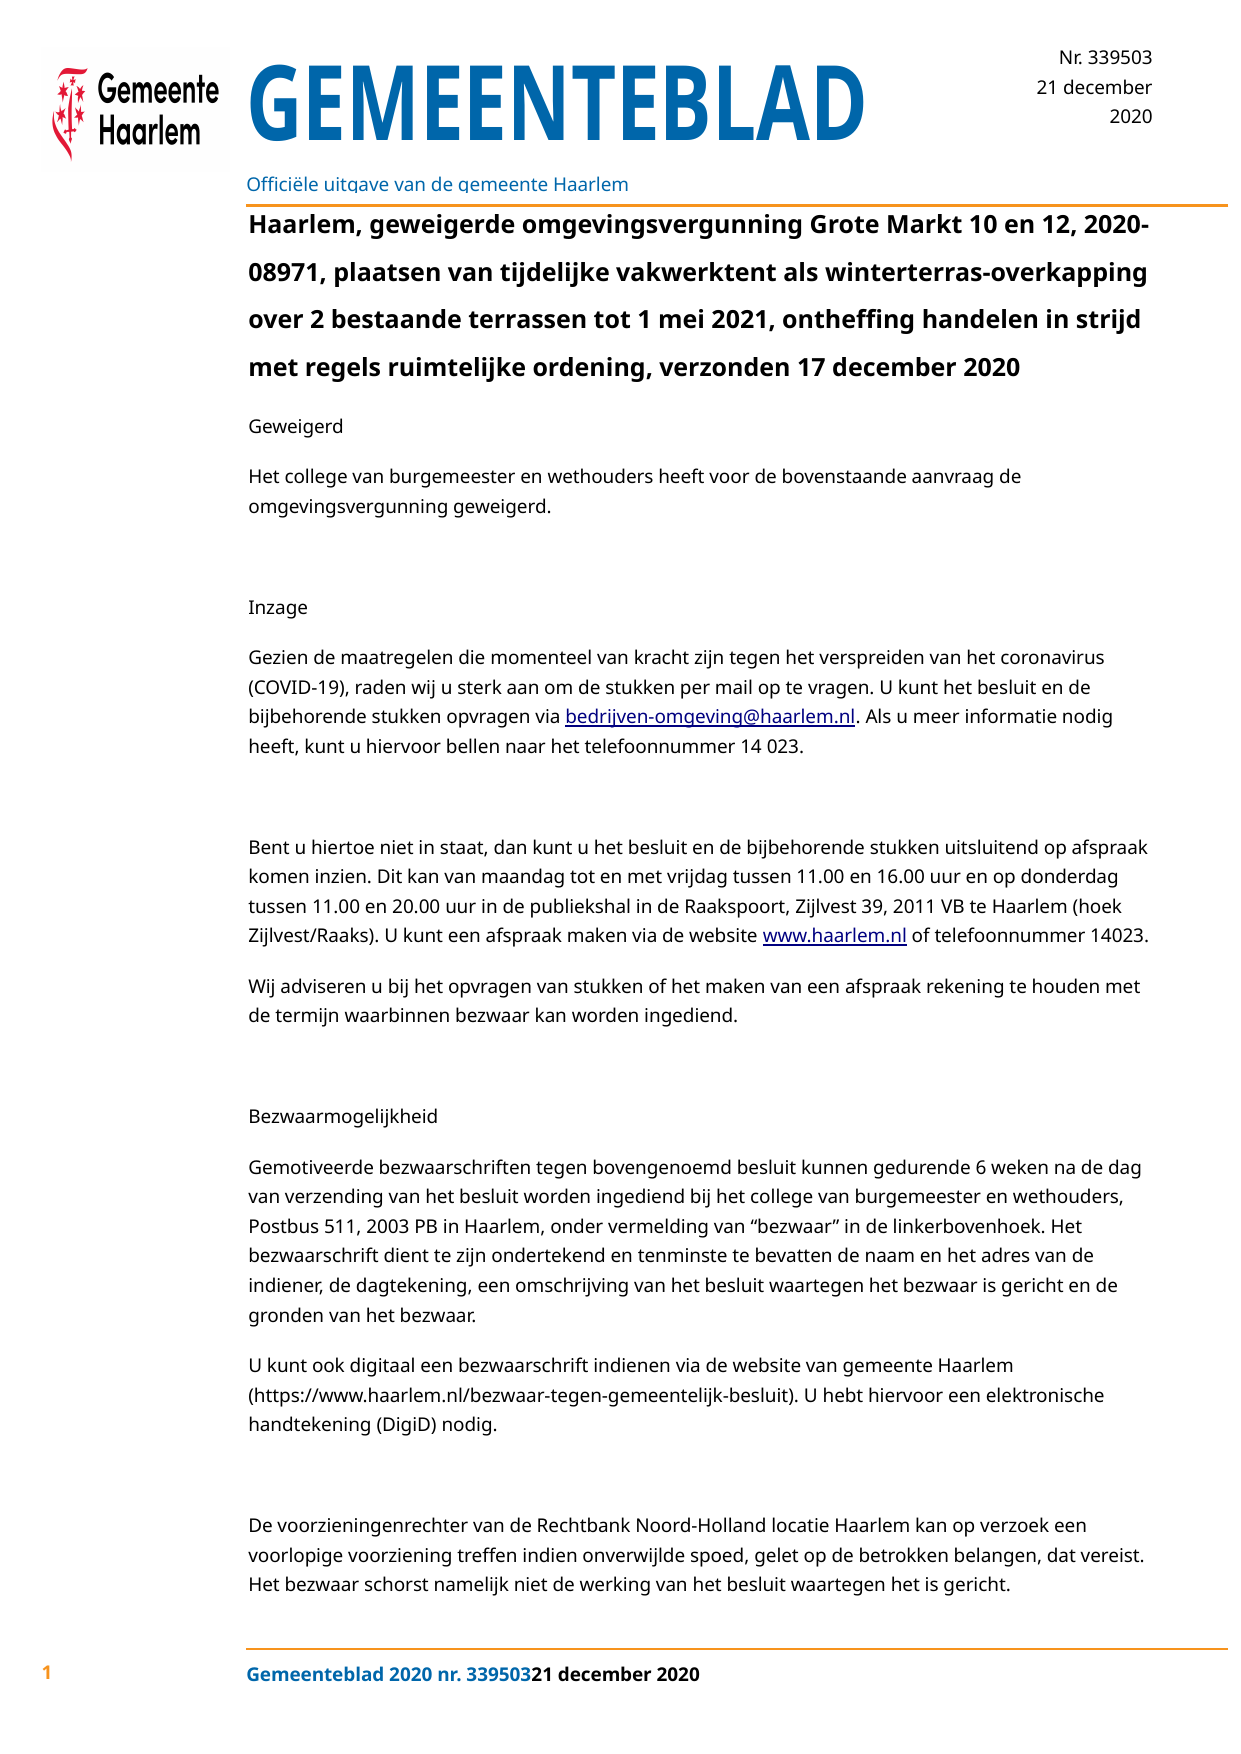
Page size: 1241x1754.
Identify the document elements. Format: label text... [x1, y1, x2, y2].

text Bent u hiertoe niet in staat, dan kunt u het besluit en de bijbehorende stukken uitsluitend op afspraak komen inzien. Dit kan van maandag tot en met vrijdag tussen 11.00 en 16.00 uur en op donderdag tussen 11.00 en 20.00 uur in de publiekshal in de Raakspoort, Zijlvest 39, 2011 VB te Haarlem (hoek Zijlvest/Raaks). U kunt een afspraak maken via de website www.haarlem.nl of telefoonnummer 14023. [248, 834, 1152, 948]
text Gezien de maatregelen die momenteel van kracht zijn tegen het verspreiden van het coronavirus (COVID-19), raden wij u sterk aan om de stukken per mail op te vragen. U kunt het besluit en de bijbehorende stukken opvragen via bedrijven-omgeving@haarlem.nl. Als u meer informatie nodig heeft, kunt u hiervoor bellen naar het telefoonnummer 14 023. [248, 644, 1152, 759]
text Geweigerd [248, 413, 1152, 439]
text Bezwaarmogelijkheid [248, 1103, 1152, 1129]
text Het college van burgemeester en wethouders heeft voor de bovenstaande aanvraag de omgevingsvergunning geweigerd. [248, 463, 1152, 519]
text U kunt ook digitaal een bezwaarschrift indienen via de website van gemeente Haarlem (https://www.haarlem.nl/bezwaar-tegen-gemeentelijk-besluit). U hebt hiervoor een elektronische handtekening (DigiD) nodig. [248, 1352, 1152, 1437]
text De voorzieningenrechter van de Rechtbank Noord-Holland locatie Haarlem kan op verzoek een voorlopige voorziening treffen indien onverwijlde spoed, gelet op de betrokken belangen, dat vereist. Het bezwaar schorst namelijk niet de werking van het besluit waartegen het is gericht. [248, 1512, 1152, 1597]
picture [41, 47, 231, 172]
text Haarlem, geweigerde omgevingsvergunning Grote Markt 10 en 12, 2020-08971, plaatsen van tijdelijke vakwerktent als winterterras-overkapping over 2 bestaande terrassen tot 1 mei 2021, ontheffing handelen in strijd met regels ruimtelijke ordening, verzonden 17 december 2020 [248, 207, 1152, 384]
text Gemotiveerde bezwaarschriften tegen bovengenoemd besluit kunnen gedurende 6 weken na de dag van verzending van het besluit worden ingediend bij het college van burgemeester en wethouders, Postbus 511, 2003 PB in Haarlem, onder vermelding van “bezwaar” in de linkerbovenhoek. Het bezwaarschrift dient te zijn ondertekend en tenminste te bevatten de naam en het adres van de indiener, de dagtekening, een omschrijving van het besluit waartegen het bezwaar is gericht en de gronden van het bezwaar. [248, 1154, 1152, 1328]
text Wij adviseren u bij het opvragen van stukken of het maken van een afspraak rekening te houden met de termijn waarbinnen bezwaar kan worden ingediend. [248, 973, 1152, 1028]
text Inzage [248, 594, 1152, 620]
